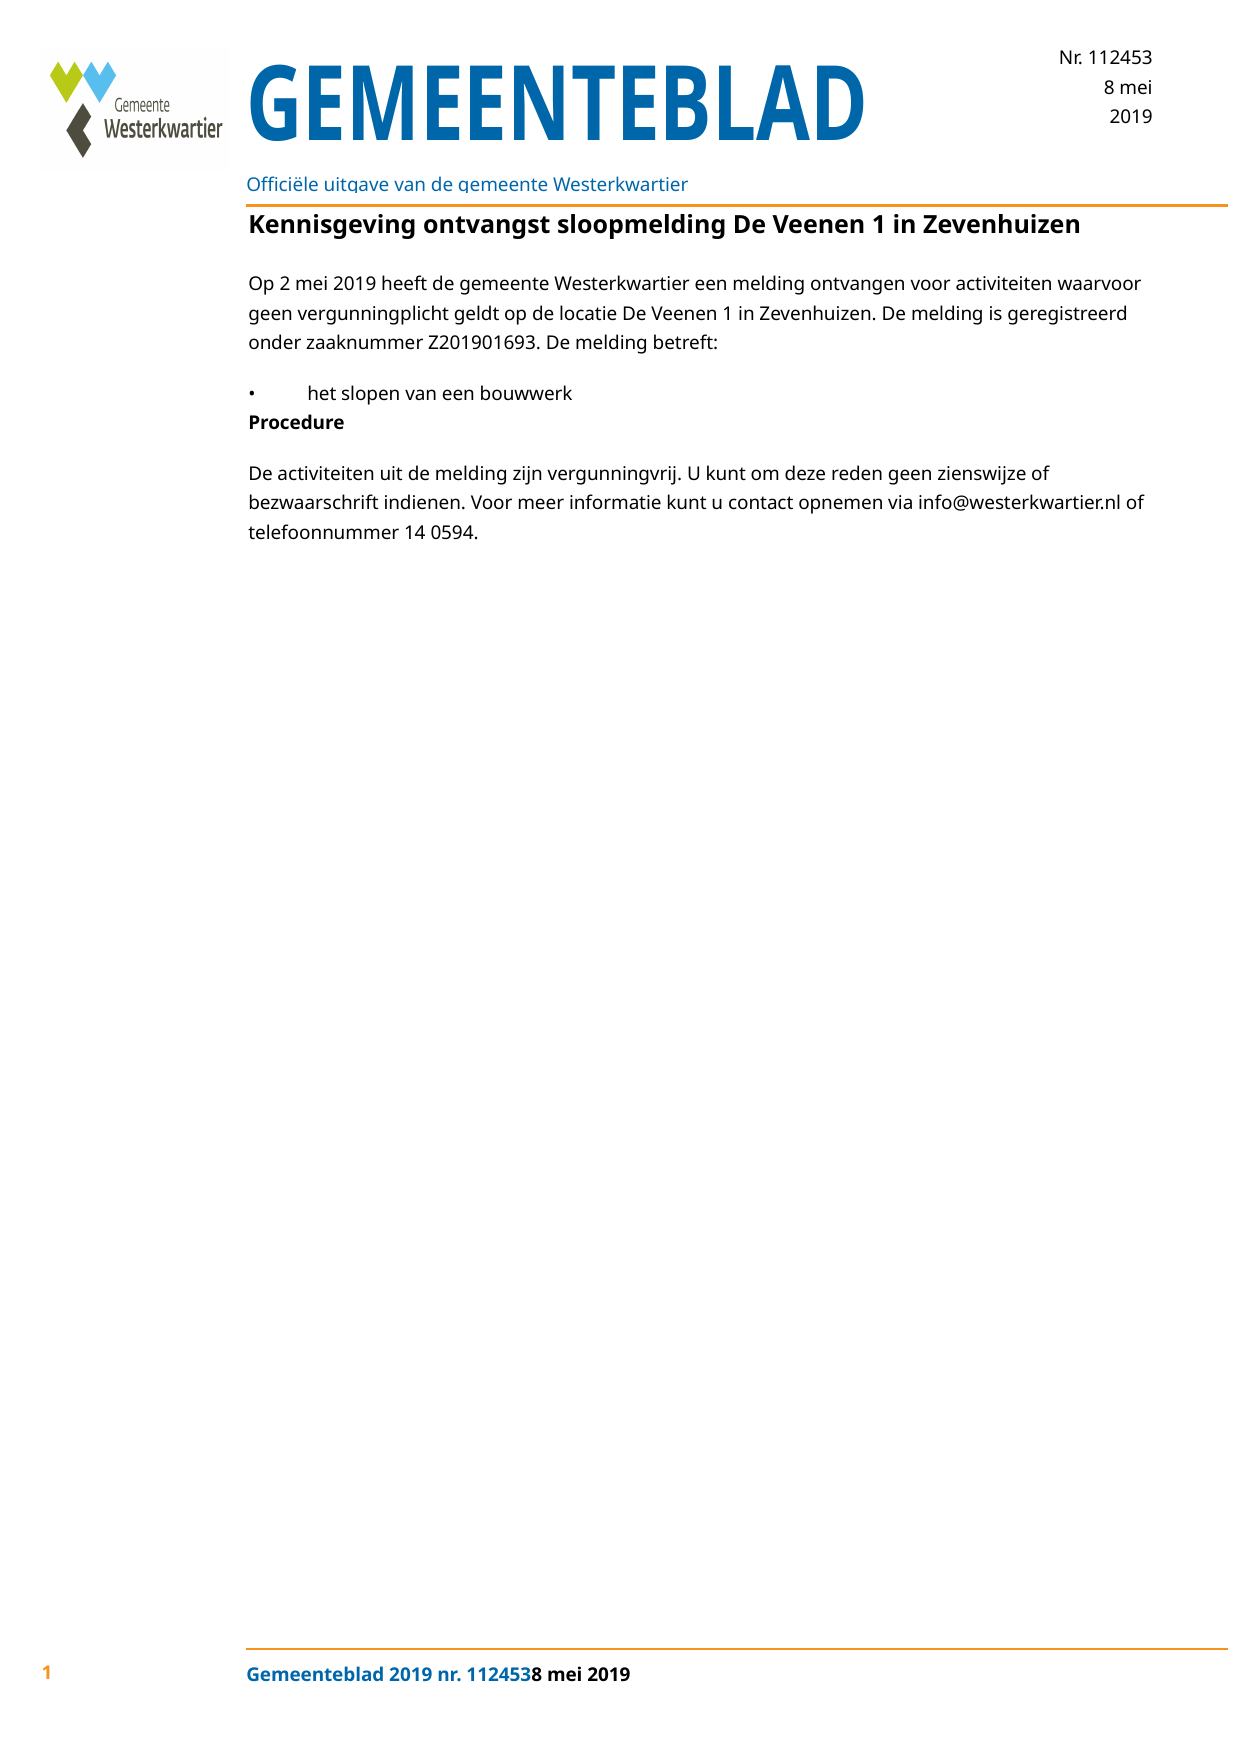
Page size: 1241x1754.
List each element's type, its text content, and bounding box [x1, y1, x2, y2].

list het slopen van een bouwwerk [248, 380, 1152, 406]
picture [41, 47, 231, 172]
text Procedure [248, 409, 1152, 435]
text De activiteiten uit de melding zijn vergunningvrij. U kunt om deze reden geen zienswijze of bezwaarschrift indienen. Voor meer informatie kunt u contact opnemen via info@westerkwartier.nl of telefoonnummer 14 0594. [248, 460, 1152, 545]
text Kennisgeving ontvangst sloopmelding De Veenen 1 in Zevenhuizen [248, 207, 1152, 241]
text Op 2 mei 2019 heeft de gemeente Westerkwartier een melding ontvangen voor activiteiten waarvoor geen vergunningplicht geldt op de locatie De Veenen 1 in Zevenhuizen. De melding is geregistreerd onder zaaknummer Z201901693. De melding betreft: [248, 270, 1152, 355]
